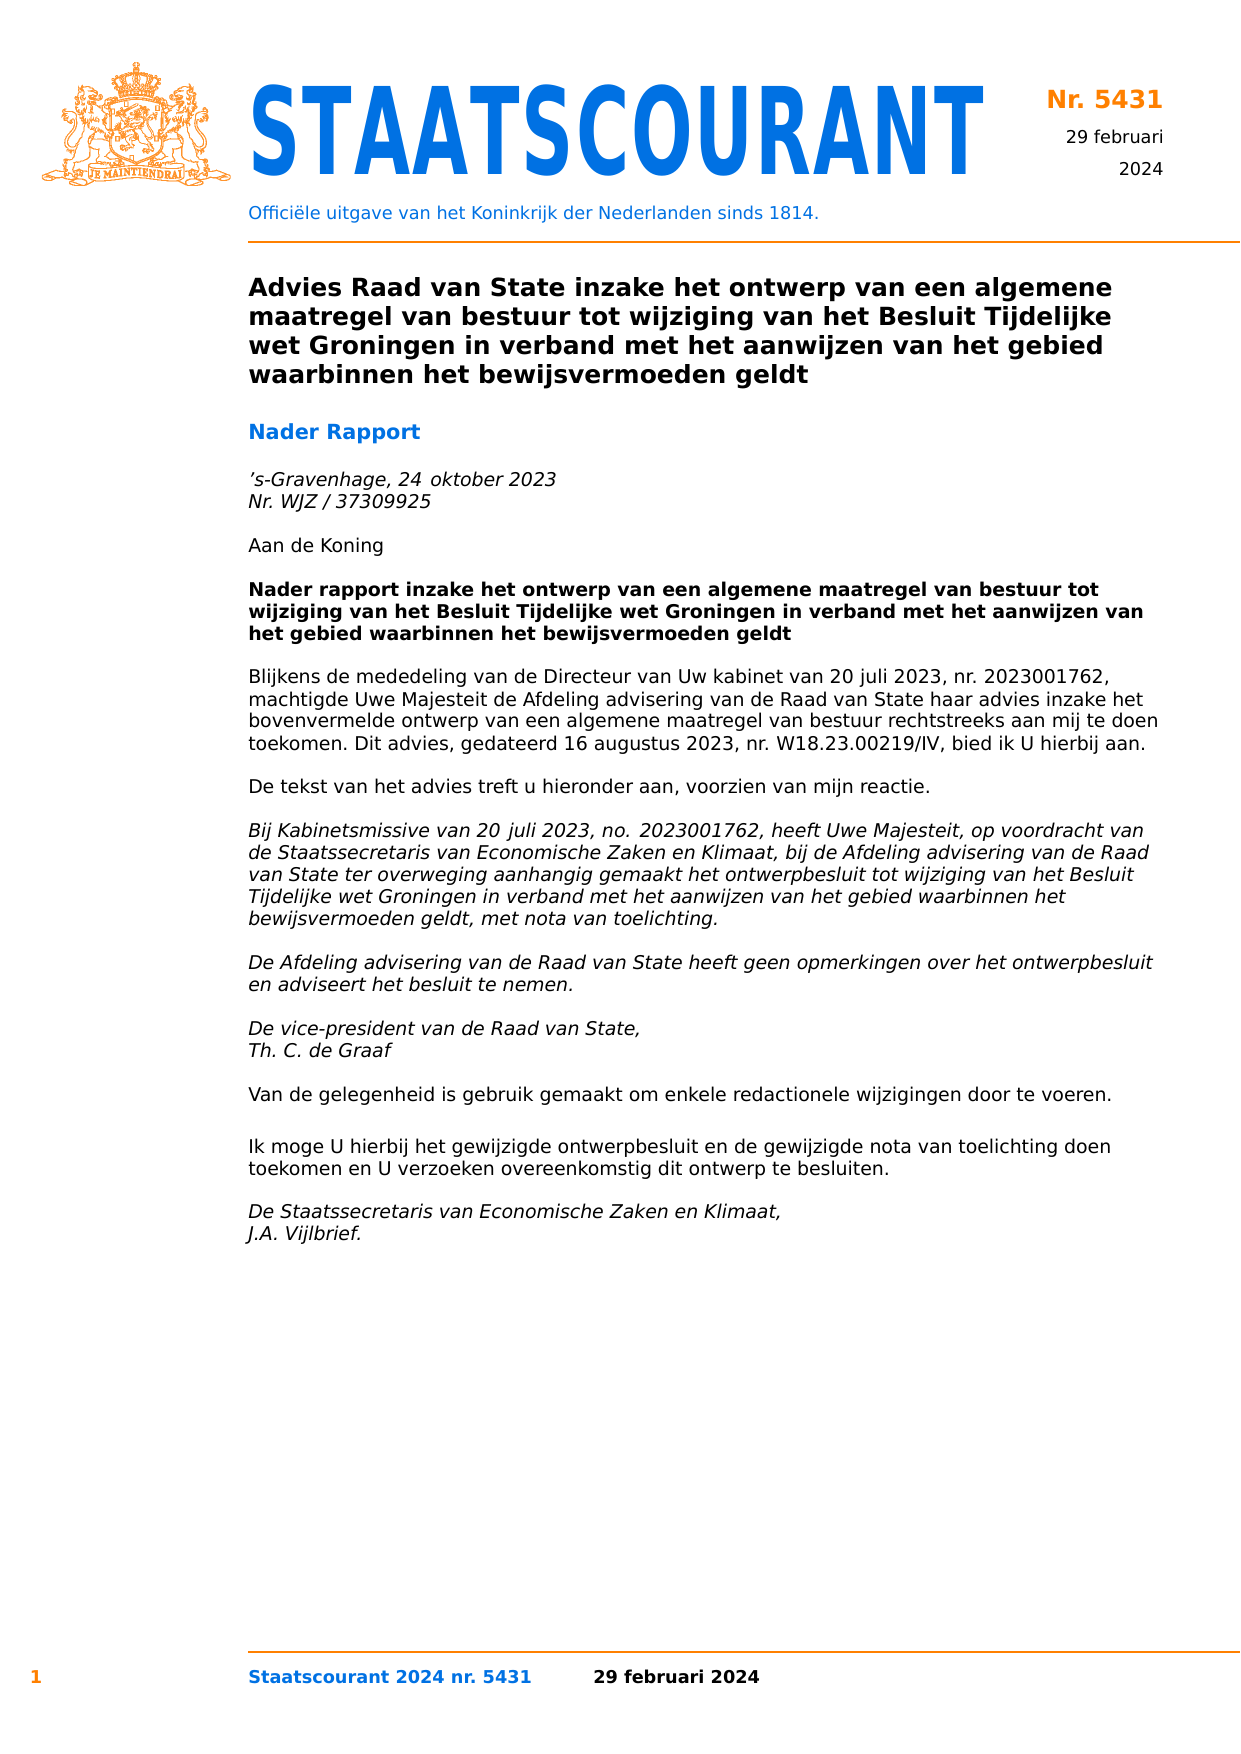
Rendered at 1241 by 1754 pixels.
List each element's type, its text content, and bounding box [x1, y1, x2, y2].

picture [41, 62, 231, 186]
table_header [25, 62, 248, 241]
text Bij Kabinetsmissive van 20 juli 2023, no. 2023001762, heeft Uwe Majesteit, op voordracht van de Staatssecretaris van Economische Zaken en Klimaat, bij de Afdeling advisering van de Raad van State ter overweging aanhangig gemaakt het ontwerpbesluit tot wijziging van het Besluit Tijdelijke wet Groningen in verband met het aanwijzen van het gebied waarbinnen het bewijsvermoeden geldt, met nota van toelichting. [248, 820, 1163, 930]
text De tekst van het advies treft u hieronder aan, voorzien van mijn reactie. [248, 776, 1163, 798]
subtitle Nader Rapport [248, 420, 1163, 444]
text De Staatssecretaris van Economische Zaken en Klimaat, J.A. Vijlbrief. [248, 1201, 1163, 1245]
text Ik moge U hierbij het gewijzigde ontwerpbesluit en de gewijzigde nota van toelichting doen toekomen en U verzoeken overeenkomstig dit ontwerp te besluiten. [248, 1136, 1163, 1179]
text Nr. WJZ / 37309925 [248, 491, 1163, 513]
subtitle Advies Raad van State inzake het ontwerp van een algemene maatregel van bestuur tot wijziging van het Besluit Tijdelijke wet Groningen in verband met het aanwijzen van het gebied waarbinnen het bewijsvermoeden geldt [248, 273, 1163, 390]
table_cell 29 februari [998, 121, 1240, 153]
text De Afdeling advisering van de Raad van State heeft geen opmerkingen over het ontwerpbesluit en adviseert het besluit te nemen. [248, 952, 1163, 996]
text Nader rapport inzake het ontwerp van een algemene maatregel van bestuur tot wijziging van het Besluit Tijdelijke wet Groningen in verband met het aanwijzen van het gebied waarbinnen het bewijsvermoeden geldt [248, 579, 1163, 644]
table_cell Officiële uitgave van het Koninkrijk der Nederlanden sinds 1814. [248, 203, 1240, 241]
text Th. C. de Graaf [248, 1040, 1163, 1062]
table_header STAATSCOURANT [248, 62, 998, 203]
table_header Nr. 5431 [998, 62, 1240, 121]
text Van de gelegenheid is gebruik gemaakt om enkele redactionele wijzigingen door te voeren. [248, 1083, 1163, 1106]
text Aan de Koning [248, 535, 1163, 557]
text Blijkens de mededeling van de Directeur van Uw kabinet van 20 juli 2023, nr. 2023001762, machtigde Uwe Majesteit de Afdeling advisering van de Raad van State haar advies inzake het bovenvermelde ontwerp van een algemene maatregel van bestuur rechtstreeks aan mij te doen toekomen. Dit advies, gedateerd 16 augustus 2023, nr. W18.23.00219/IV, bied ik U hierbij aan. [248, 666, 1163, 754]
text De vice-president van de Raad van State, [248, 1018, 1163, 1040]
text ’s-Gravenhage, 24 oktober 2023 [248, 469, 1163, 491]
table_cell 2024 [998, 153, 1240, 203]
